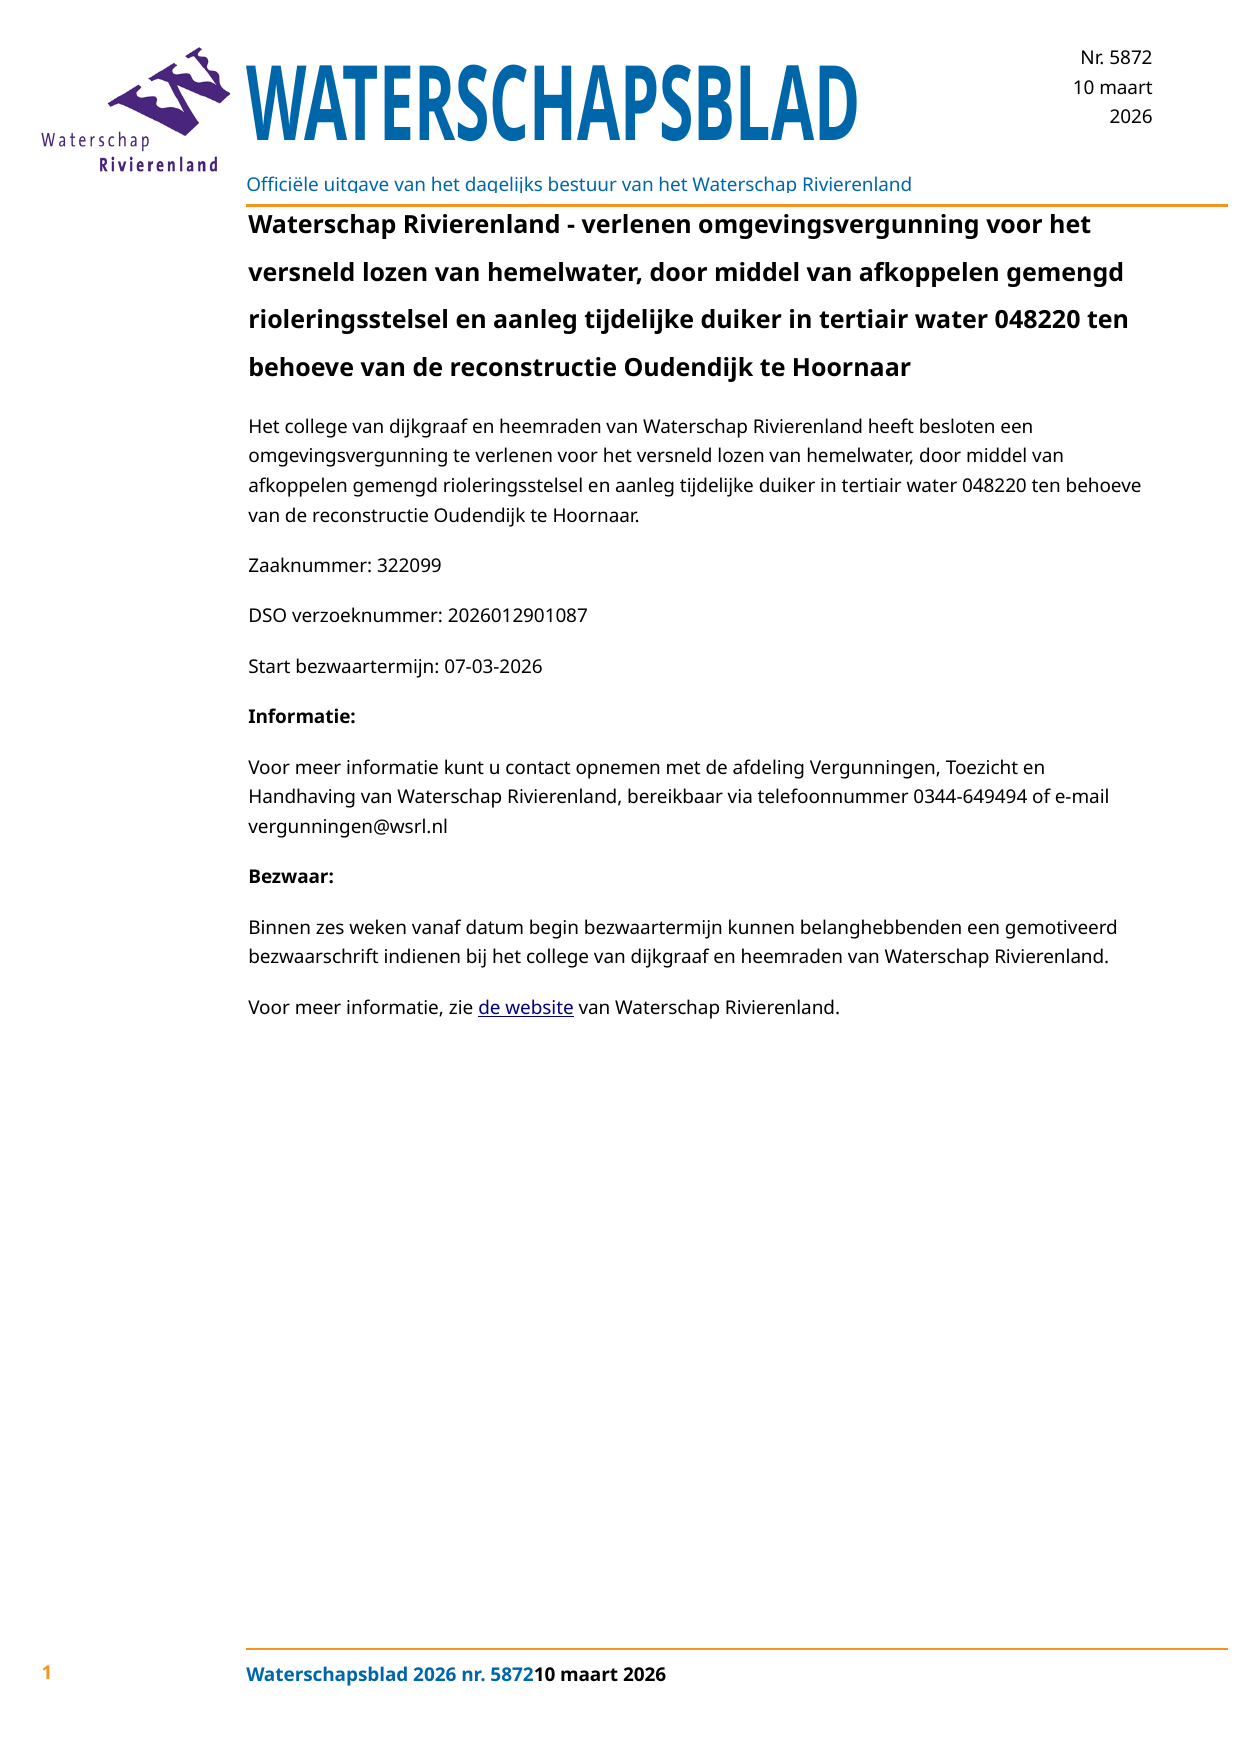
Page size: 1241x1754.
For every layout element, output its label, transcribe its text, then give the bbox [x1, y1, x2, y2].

text Waterschap Rivierenland - verlenen omgevingsvergunning voor het versneld lozen van hemelwater, door middel van afkoppelen gemengd rioleringsstelsel en aanleg tijdelijke duiker in tertiair water 048220 ten behoeve van de reconstructie Oudendijk te Hoornaar [248, 207, 1152, 384]
text Bezwaar: [248, 863, 1152, 889]
text Start bezwaartermijn: 07-03-2026 [248, 653, 1152, 679]
text Voor meer informatie, zie de website van Waterschap Rivierenland. [248, 994, 1152, 1020]
text DSO verzoeknummer: 2026012901087 [248, 603, 1152, 628]
picture [41, 47, 231, 172]
text Zaaknummer: 322099 [248, 552, 1152, 578]
text Voor meer informatie kunt u contact opnemen met de afdeling Vergunningen, Toezicht en Handhaving van Waterschap Rivierenland, bereikbaar via telefoonnummer 0344-649494 of e-mail vergunningen@wsrl.nl [248, 754, 1152, 839]
text Het college van dijkgraaf en heemraden van Waterschap Rivierenland heeft besloten een omgevingsvergunning te verlenen voor het versneld lozen van hemelwater, door middel van afkoppelen gemengd rioleringsstelsel en aanleg tijdelijke duiker in tertiair water 048220 ten behoeve van de reconstructie Oudendijk te Hoornaar. [248, 413, 1152, 528]
text Binnen zes weken vanaf datum begin bezwaartermijn kunnen belanghebbenden een gemotiveerd bezwaarschrift indienen bij het college van dijkgraaf en heemraden van Waterschap Rivierenland. [248, 914, 1152, 969]
text Informatie: [248, 703, 1152, 729]
